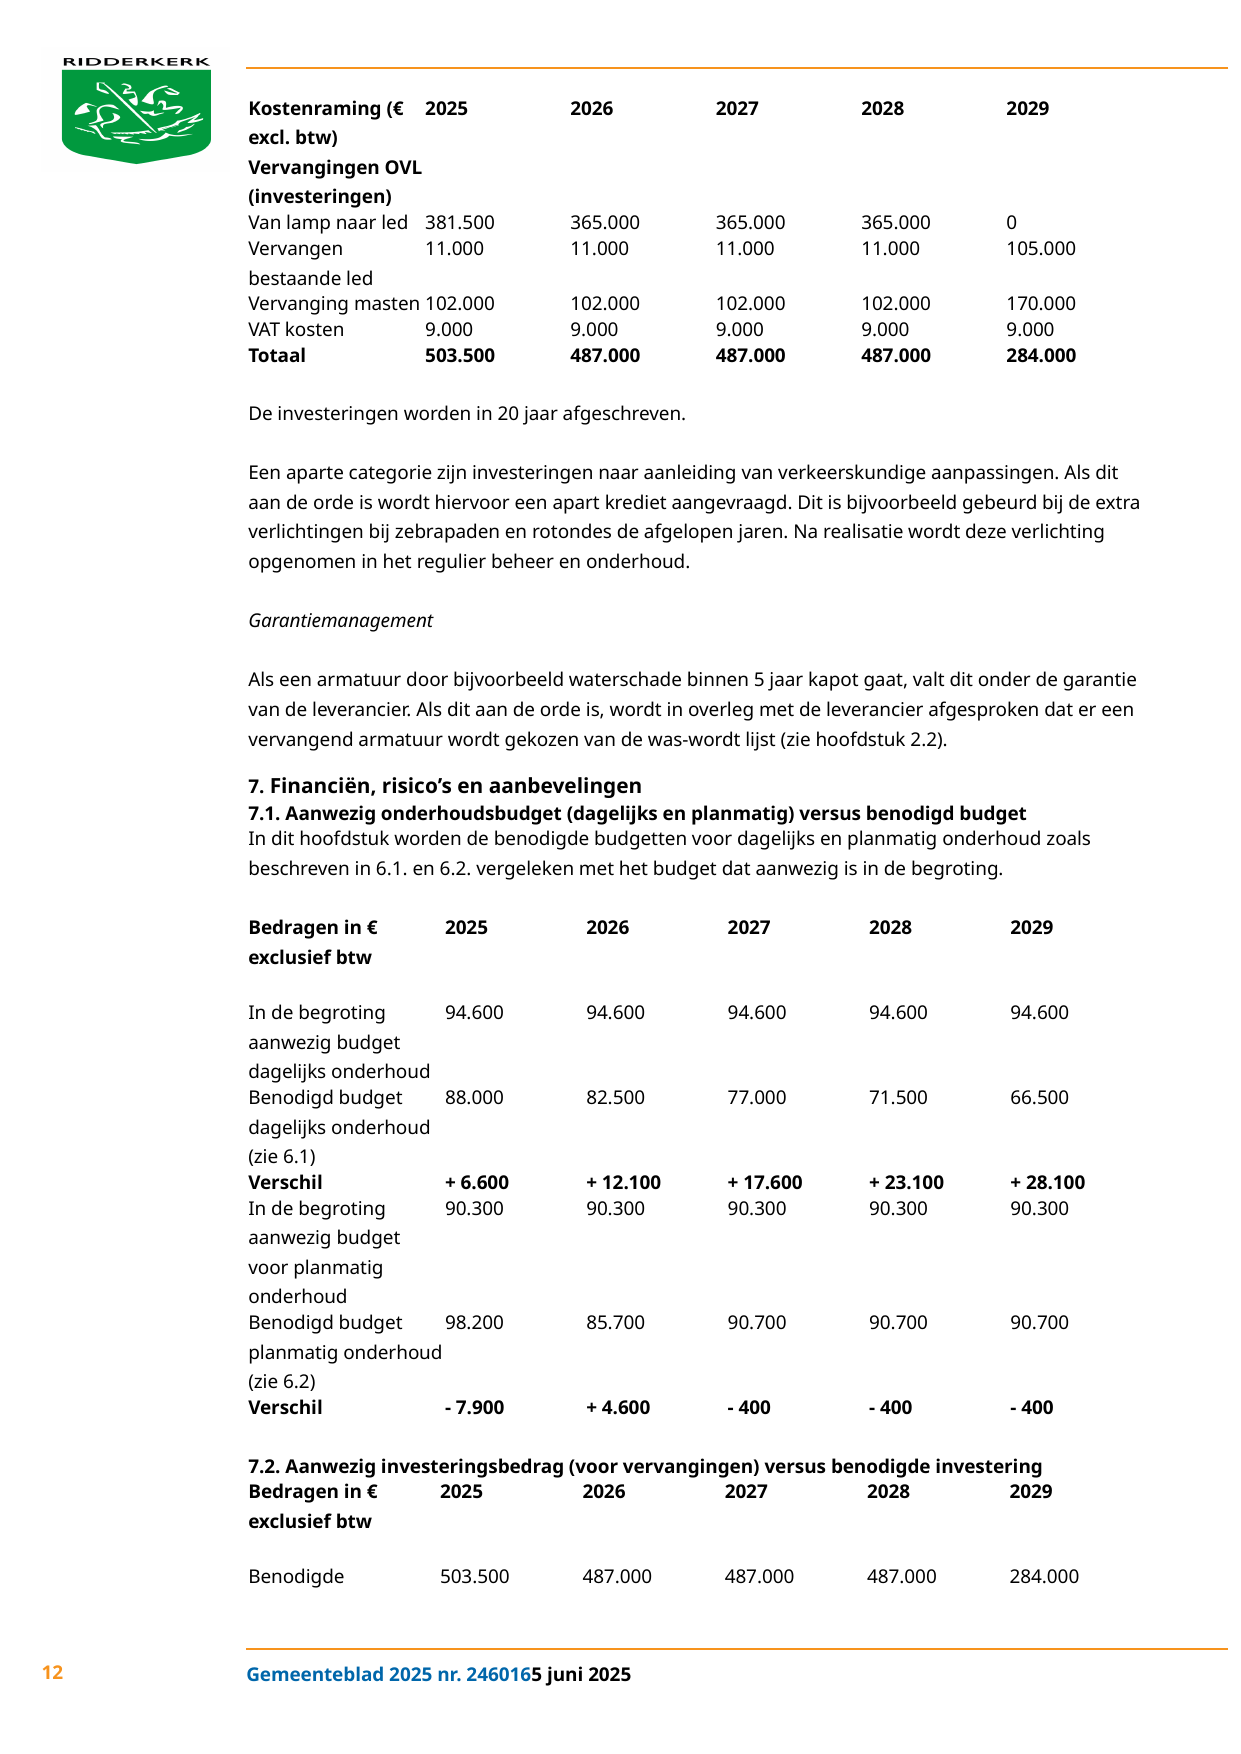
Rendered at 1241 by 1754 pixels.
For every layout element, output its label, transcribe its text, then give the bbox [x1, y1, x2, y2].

table_cell + 4.600 [586, 1394, 727, 1420]
table_cell 487.000 [861, 342, 1006, 368]
table_cell 90.700 [869, 1309, 1010, 1394]
table_cell 11.000 [570, 235, 716, 290]
text Een aparte categorie zijn investeringen naar aanleiding van verkeerskundige aanpassingen. Als dit aan de orde is wordt hiervoor een apart krediet aangevraagd. Dit is bijvoorbeeld gebeurd bij de extra verlichtingen bij zebrapaden en rotondes de afgelopen jaren. Na realisatie wordt deze verlichting opgenomen in het regulier beheer en onderhoud. [248, 459, 1152, 574]
table_cell 9.000 [570, 316, 716, 342]
table_cell 9.000 [861, 316, 1006, 342]
table_cell 94.600 [586, 999, 727, 1084]
text 7. Financiën, risico’s en aanbevelingen [248, 771, 1152, 800]
table_cell 487.000 [867, 1564, 1009, 1589]
table_header 2027 [716, 95, 861, 209]
table_header 2027 [728, 915, 869, 999]
table_cell VAT kosten [248, 316, 425, 342]
picture [41, 47, 231, 172]
text Als een armatuur door bijvoorbeeld waterschade binnen 5 jaar kapot gaat, valt dit onder de garantie van de leverancier. Als dit aan de orde is, wordt in overleg met de leverancier afgesproken dat er een vervangend armatuur wordt gekozen van de was-wordt lijst (zie hoofdstuk 2.2). [248, 667, 1152, 752]
table_header 2029 [1009, 1479, 1152, 1563]
table_cell + 12.100 [586, 1169, 727, 1195]
table_cell Totaal [248, 342, 425, 368]
table_cell 381.500 [425, 209, 570, 235]
table_cell 66.500 [1010, 1084, 1152, 1169]
table_cell 284.000 [1009, 1564, 1152, 1589]
table_cell 102.000 [425, 290, 570, 316]
table_cell - 400 [869, 1394, 1010, 1420]
table_cell Verschil [248, 1394, 445, 1420]
table_cell Vervanging masten [248, 290, 425, 316]
table_cell 94.600 [445, 999, 586, 1084]
table_header 2028 [861, 95, 1006, 209]
table_cell 90.300 [586, 1195, 727, 1309]
table_cell 365.000 [716, 209, 861, 235]
table_cell 9.000 [716, 316, 861, 342]
table_cell 0 [1006, 209, 1152, 235]
table_cell 71.500 [869, 1084, 1010, 1169]
table_cell + 17.600 [728, 1169, 869, 1195]
table_cell 487.000 [570, 342, 716, 368]
table_cell + 28.100 [1010, 1169, 1152, 1195]
table_header 2026 [582, 1479, 724, 1563]
table_cell - 7.900 [445, 1394, 586, 1420]
table_header 2027 [725, 1479, 867, 1563]
table_header 2025 [425, 95, 570, 209]
table_cell 11.000 [425, 235, 570, 290]
table_cell 82.500 [586, 1084, 727, 1169]
table_header Bedragen in € exclusief btw [248, 1479, 440, 1563]
table_cell 105.000 [1006, 235, 1152, 290]
table_header 2026 [570, 95, 716, 209]
table_cell 77.000 [728, 1084, 869, 1169]
table_cell In de begroting aanwezig budget voor planmatig onderhoud [248, 1195, 445, 1309]
table_cell 503.500 [440, 1564, 582, 1589]
table_cell Benodigd budget planmatig onderhoud (zie 6.2) [248, 1309, 445, 1394]
table_cell 365.000 [570, 209, 716, 235]
table_cell 90.700 [1010, 1309, 1152, 1394]
text In dit hoofdstuk worden de benodigde budgetten voor dagelijks en planmatig onderhoud zoals beschreven in 6.1. en 6.2. vergeleken met het budget dat aanwezig is in de begroting. [248, 826, 1152, 881]
table_cell 102.000 [861, 290, 1006, 316]
table_cell 90.700 [728, 1309, 869, 1394]
table_cell 487.000 [582, 1564, 724, 1589]
table_cell 94.600 [869, 999, 1010, 1084]
table_cell Van lamp naar led [248, 209, 425, 235]
text Garantiemanagement [248, 607, 1152, 633]
text 7.1. Aanwezig onderhoudsbudget (dagelijks en planmatig) versus benodigd budget [248, 800, 1152, 826]
table_header 2025 [440, 1479, 582, 1563]
table_cell 503.500 [425, 342, 570, 368]
table_cell 102.000 [570, 290, 716, 316]
table_cell 90.300 [445, 1195, 586, 1309]
text 7.2. Aanwezig investeringsbedrag (voor vervangingen) versus benodigde investering [248, 1453, 1152, 1478]
table_cell - 400 [1010, 1394, 1152, 1420]
table_cell 11.000 [861, 235, 1006, 290]
table_cell 284.000 [1006, 342, 1152, 368]
table_cell 94.600 [1010, 999, 1152, 1084]
table_cell 90.300 [1010, 1195, 1152, 1309]
table_cell Verschil [248, 1169, 445, 1195]
table_cell 88.000 [445, 1084, 586, 1169]
table_cell 90.300 [728, 1195, 869, 1309]
table_cell - 400 [728, 1394, 869, 1420]
table_cell Vervangen bestaande led [248, 235, 425, 290]
table_cell 102.000 [716, 290, 861, 316]
table_cell 487.000 [725, 1564, 867, 1589]
table_cell 487.000 [716, 342, 861, 368]
table_header 2028 [867, 1479, 1009, 1563]
table_cell 98.200 [445, 1309, 586, 1394]
table_cell 170.000 [1006, 290, 1152, 316]
table_cell 85.700 [586, 1309, 727, 1394]
table_cell Benodigd budget dagelijks onderhoud (zie 6.1) [248, 1084, 445, 1169]
table_header 2029 [1006, 95, 1152, 209]
table_cell 365.000 [861, 209, 1006, 235]
table_header Kostenraming (€ excl. btw) Vervangingen OVL (investeringen) [248, 95, 425, 209]
table_cell 9.000 [425, 316, 570, 342]
table_cell + 6.600 [445, 1169, 586, 1195]
table_cell + 23.100 [869, 1169, 1010, 1195]
text De investeringen worden in 20 jaar afgeschreven. [248, 400, 1152, 426]
table_cell 11.000 [716, 235, 861, 290]
table_header Bedragen in € exclusief btw [248, 915, 445, 999]
table_cell 90.300 [869, 1195, 1010, 1309]
table_cell Benodigde [248, 1564, 440, 1589]
table_header 2025 [445, 915, 586, 999]
table_header 2029 [1010, 915, 1152, 999]
table_header 2026 [586, 915, 727, 999]
table_header 2028 [869, 915, 1010, 999]
table_cell In de begroting aanwezig budget dagelijks onderhoud [248, 999, 445, 1084]
table_cell 9.000 [1006, 316, 1152, 342]
table_cell 94.600 [728, 999, 869, 1084]
